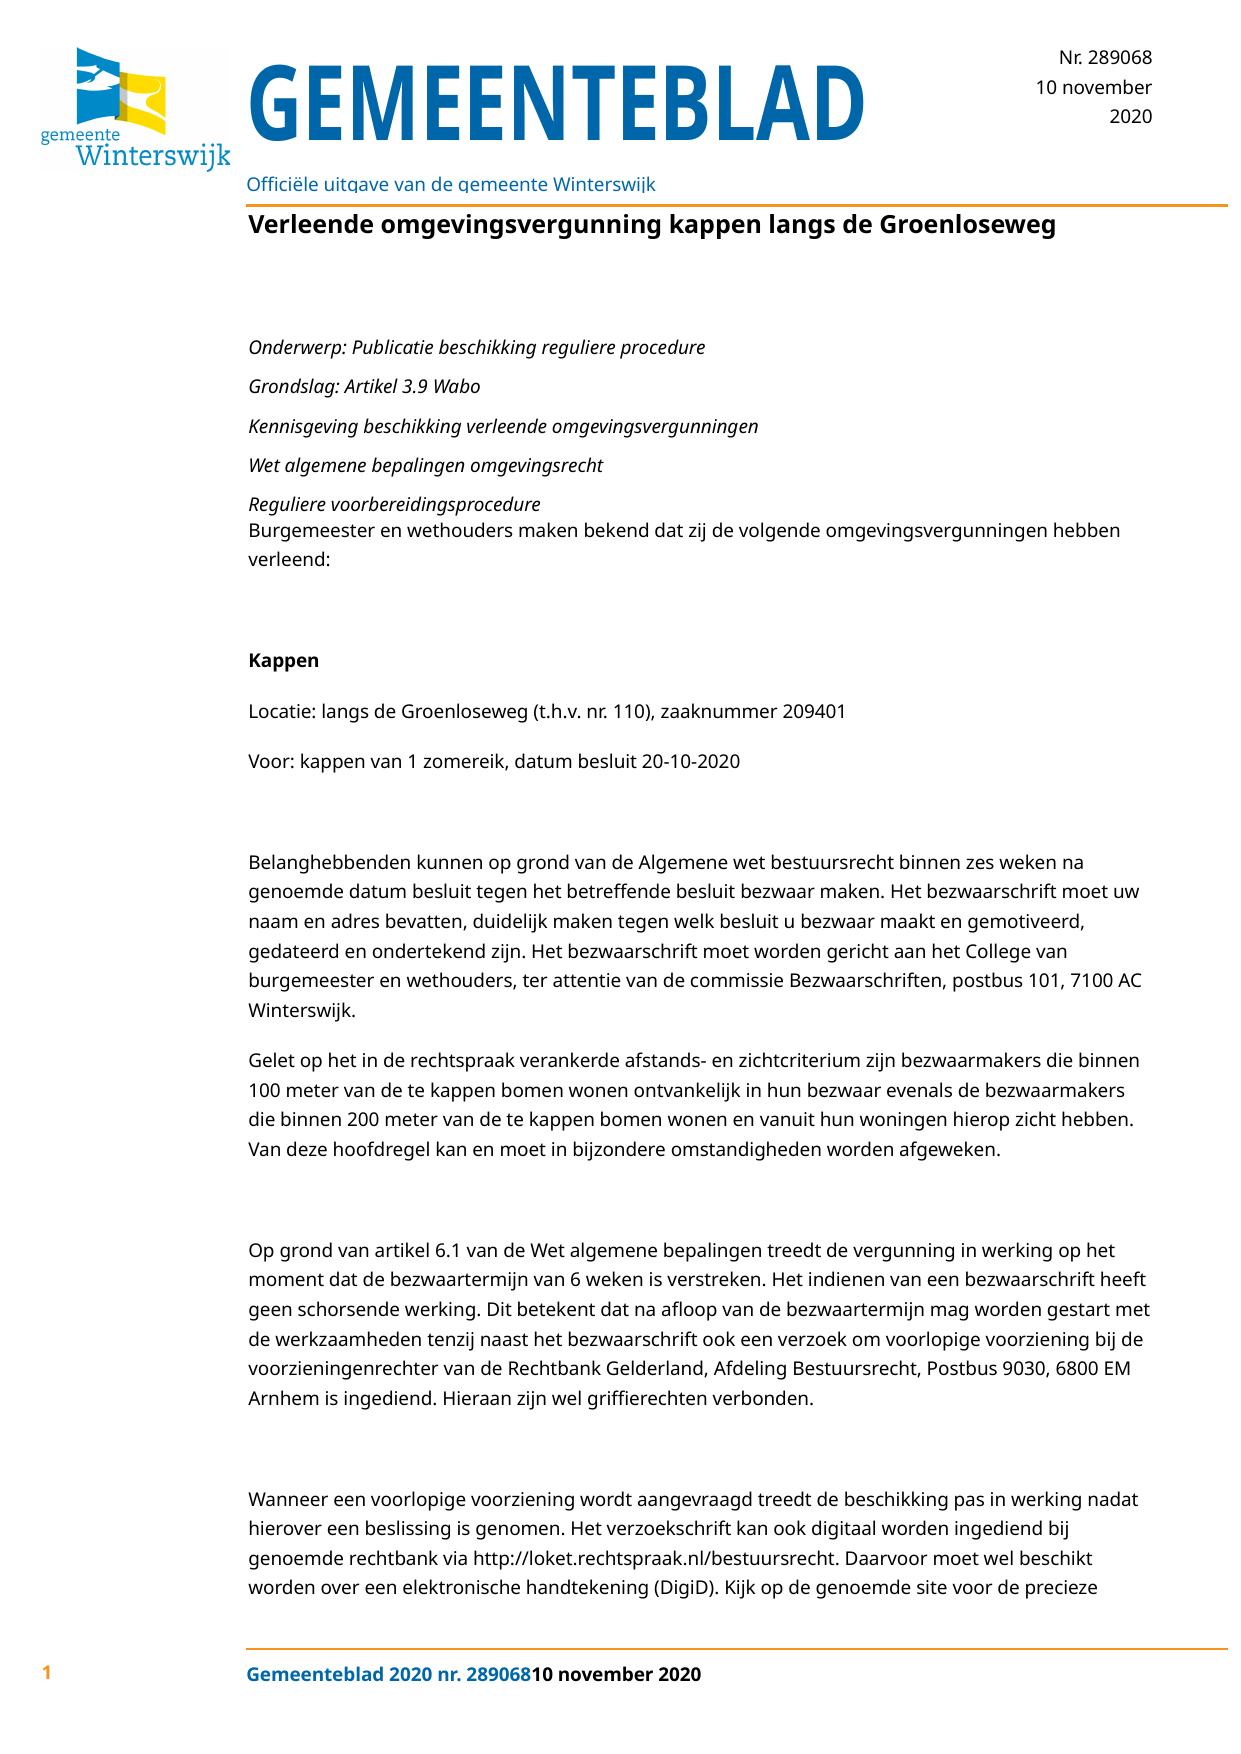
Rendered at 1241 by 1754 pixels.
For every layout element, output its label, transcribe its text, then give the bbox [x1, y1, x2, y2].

picture [225, 153, 231, 162]
text Wanneer een voorlopige voorziening wordt aangevraagd treedt de beschikking pas in werking nadat hierover een beslissing is genomen. Het verzoekschrift kan ook digitaal worden ingediend bij genoemde rechtbank via http://loket.rechtspraak.nl/bestuursrecht. Daarvoor moet wel beschikt worden over een elektronische handtekening (DigiD). Kijk op de genoemde site voor de precieze [248, 1486, 1152, 1600]
text Op grond van artikel 6.1 van de Wet algemene bepalingen treedt de vergunning in werking op het moment dat de bezwaartermijn van 6 weken is verstreken. Het indienen van een bezwaarschrift heeft geen schorsende werking. Dit betekent dat na afloop van de bezwaartermijn mag worden gestart met de werkzaamheden tenzij naast het bezwaarschrift ook een verzoek om voorlopige voorziening bij de voorzieningenrechter van de Rechtbank Gelderland, Afdeling Bestuursrecht, Postbus 9030, 6800 EM Arnhem is ingediend. Hieraan zijn wel griffierechten verbonden. [248, 1237, 1152, 1411]
text Verleende omgevingsvergunning kappen langs de Groenloseweg [248, 207, 1152, 241]
text Onderwerp: Publicatie beschikking reguliere procedure [248, 334, 1152, 360]
text Reguliere voorbereidingsprocedure [248, 491, 1152, 517]
text Belanghebbenden kunnen op grond van de Algemene wet bestuursrecht binnen zes weken na genoemde datum besluit tegen het betreffende besluit bezwaar maken. Het bezwaarschrift moet uw naam en adres bevatten, duidelijk maken tegen welk besluit u bezwaar maakt en gemotiveerd, gedateerd en ondertekend zijn. Het bezwaarschrift moet worden gericht aan het College van burgemeester en wethouders, ter attentie van de commissie Bezwaarschriften, postbus 101, 7100 AC Winterswijk. [248, 849, 1152, 1023]
text Kappen [248, 647, 1152, 673]
text Voor: kappen van 1 zomereik, datum besluit 20-10-2020 [248, 748, 1152, 774]
text Kennisgeving beschikking verleende omgevingsvergunningen [248, 413, 1152, 438]
text Burgemeester en wethouders maken bekend dat zij de volgende omgevingsvergunningen hebben verleend: [248, 517, 1152, 572]
text Gelet op het in de rechtspraak verankerde afstands- en zichtcriterium zijn bezwaarmakers die binnen 100 meter van de te kappen bomen wonen ontvankelijk in hun bezwaar evenals de bezwaarmakers die binnen 200 meter van de te kappen bomen wonen en vanuit hun woningen hierop zicht hebben. Van deze hoofdregel kan en moet in bijzondere omstandigheden worden afgeweken. [248, 1047, 1152, 1162]
text Locatie: langs de Groenloseweg (t.h.v. nr. 110), zaaknummer 209401 [248, 698, 1152, 724]
text Grondslag: Artikel 3.9 Wabo [248, 373, 1152, 399]
picture [41, 47, 231, 172]
text Wet algemene bepalingen omgevingsrecht [248, 452, 1152, 478]
